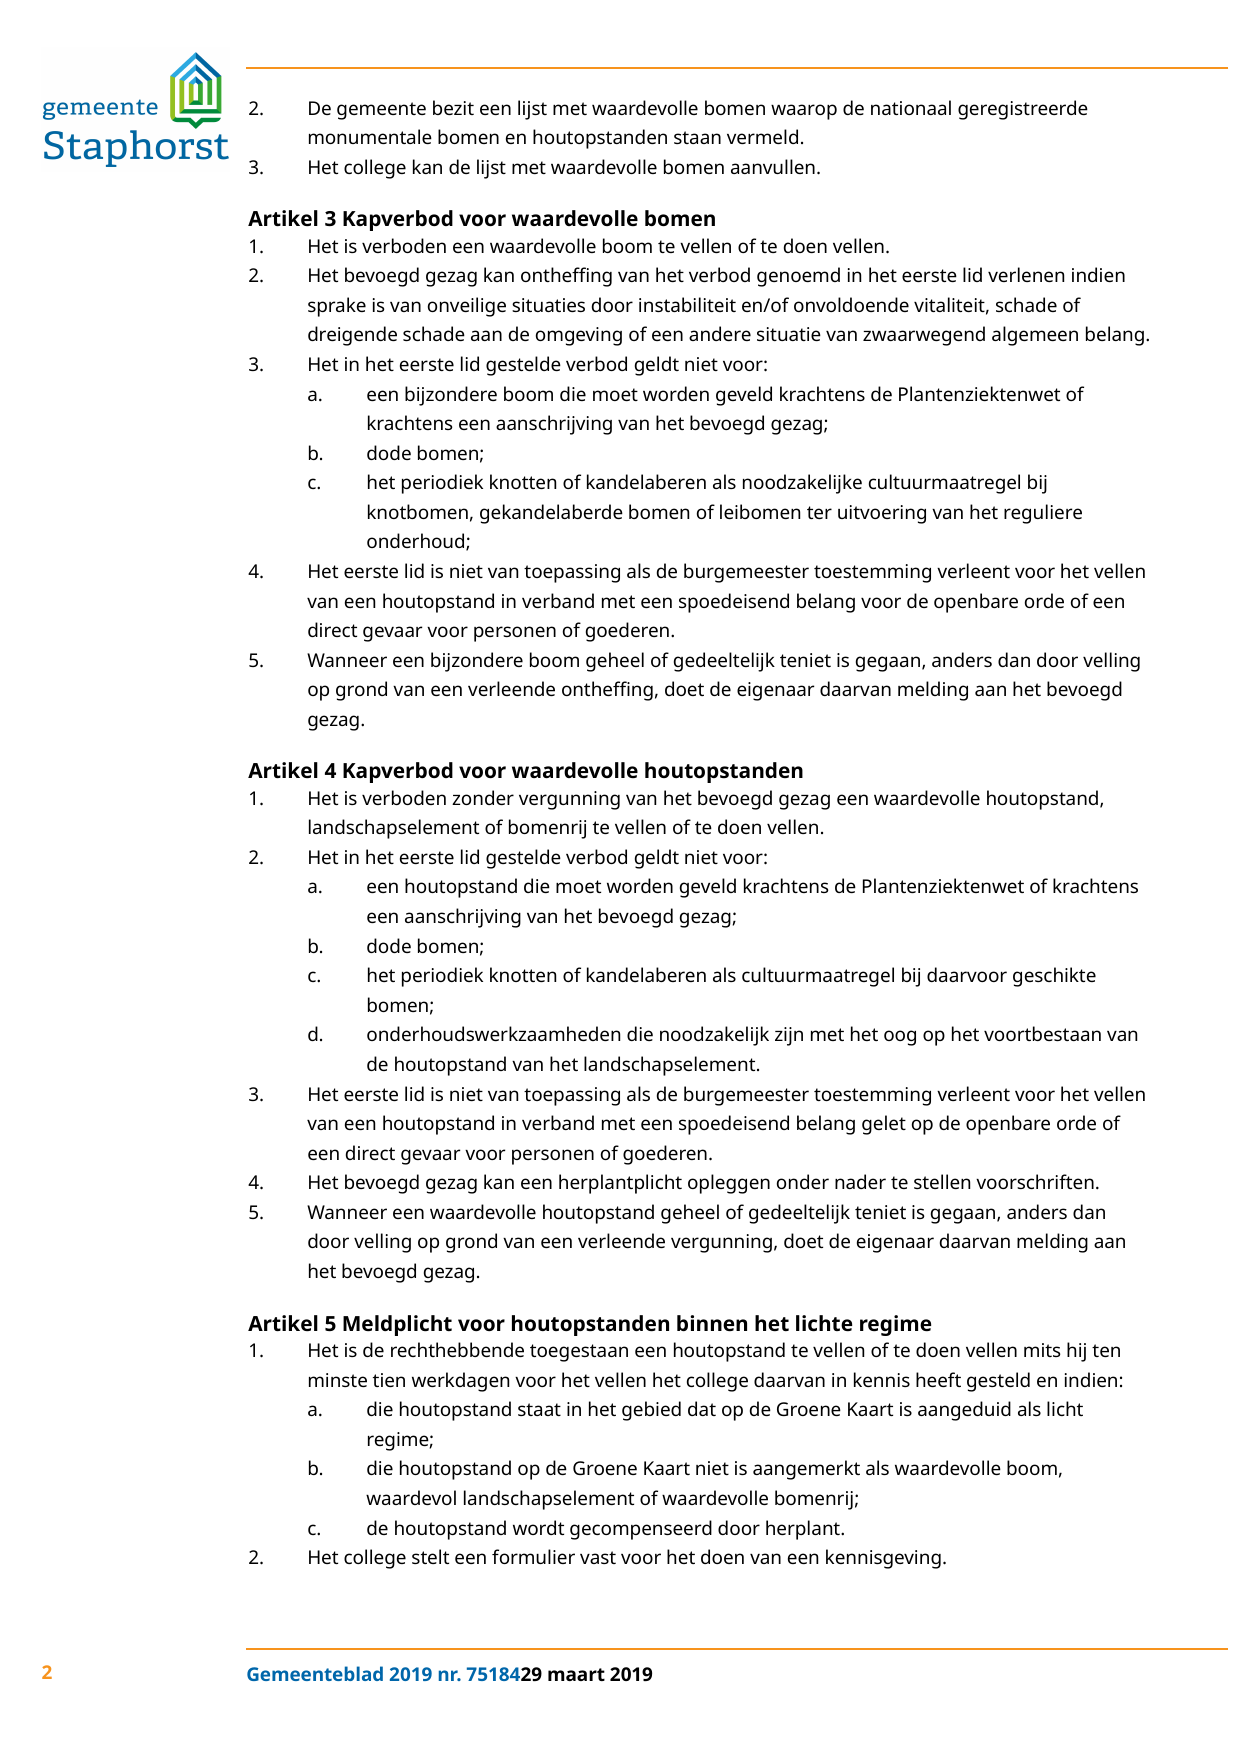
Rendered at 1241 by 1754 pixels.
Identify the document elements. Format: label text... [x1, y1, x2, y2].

list een bijzondere boom die moet worden geveld krachtens de Plantenziektenwet of krachtens een aanschrijving van het bevoegd gezag; [307, 381, 1152, 436]
list dode bomen; [307, 440, 1152, 466]
list Het in het eerste lid gestelde verbod geldt niet voor: [248, 844, 1152, 870]
list Het eerste lid is niet van toepassing als de burgemeester toestemming verleent voor het vellen van een houtopstand in verband met een spoedeisend belang gelet op de openbare orde of een direct gevaar voor personen of goederen. [248, 1081, 1152, 1166]
list een houtopstand die moet worden geveld krachtens de Plantenziektenwet of krachtens een aanschrijving van het bevoegd gezag; [307, 874, 1152, 929]
picture [41, 47, 231, 172]
list Het is verboden zonder vergunning van het bevoegd gezag een waardevolle houtopstand, landschapselement of bomenrij te vellen of te doen vellen. [248, 785, 1152, 840]
list Het college kan de lijst met waardevolle bomen aanvullen. [248, 154, 1152, 180]
list De gemeente bezit een lijst met waardevolle bomen waarop de nationaal geregistreerde monumentale bomen en houtopstanden staan vermeld. [248, 95, 1152, 150]
list Wanneer een bijzondere boom geheel of gedeeltelijk teniet is gegaan, anders dan door velling op grond van een verleende ontheffing, doet de eigenaar daarvan melding aan het bevoegd gezag. [248, 647, 1152, 732]
text Artikel 4 Kapverbod voor waardevolle houtopstanden [248, 757, 1152, 785]
list onderhoudswerkzaamheden die noodzakelijk zijn met het oog op het voortbestaan van de houtopstand van het landschapselement. [307, 1022, 1152, 1077]
text Artikel 5 Meldplicht voor houtopstanden binnen het lichte regime [248, 1309, 1152, 1337]
list die houtopstand staat in het gebied dat op de Groene Kaart is aangeduid als licht regime; [307, 1396, 1152, 1452]
list Het bevoegd gezag kan een herplantplicht opleggen onder nader te stellen voorschriften. [248, 1169, 1152, 1195]
list dode bomen; [307, 933, 1152, 959]
list Het is verboden een waardevolle boom te vellen of te doen vellen. [248, 233, 1152, 258]
list Het in het eerste lid gestelde verbod geldt niet voor: [248, 351, 1152, 377]
list de houtopstand wordt gecompenseerd door herplant. [307, 1515, 1152, 1540]
list Het is de rechthebbende toegestaan een houtopstand te vellen of te doen vellen mits hij ten minste tien werkdagen voor het vellen het college daarvan in kennis heeft gesteld en indien: [248, 1337, 1152, 1392]
list het periodiek knotten of kandelaberen als noodzakelijke cultuurmaatregel bij knotbomen, gekandelaberde bomen of leibomen ter uitvoering van het reguliere onderhoud; [307, 469, 1152, 554]
list Wanneer een waardevolle houtopstand geheel of gedeeltelijk teniet is gegaan, anders dan door velling op grond van een verleende vergunning, doet de eigenaar daarvan melding aan het bevoegd gezag. [248, 1199, 1152, 1284]
list die houtopstand op de Groene Kaart niet is aangemerkt als waardevolle boom, waardevol landschapselement of waardevolle bomenrij; [307, 1456, 1152, 1511]
list Het college stelt een formulier vast voor het doen van een kennisgeving. [248, 1544, 1152, 1570]
text Artikel 3 Kapverbod voor waardevolle bomen [248, 204, 1152, 233]
list het periodiek knotten of kandelaberen als cultuurmaatregel bij daarvoor geschikte bomen; [307, 962, 1152, 1018]
list Het eerste lid is niet van toepassing als de burgemeester toestemming verleent voor het vellen van een houtopstand in verband met een spoedeisend belang voor de openbare orde of een direct gevaar voor personen of goederen. [248, 558, 1152, 643]
list Het bevoegd gezag kan ontheffing van het verbod genoemd in het eerste lid verlenen indien sprake is van onveilige situaties door instabiliteit en/of onvoldoende vitaliteit, schade of dreigende schade aan de omgeving of een andere situatie van zwaarwegend algemeen belang. [248, 262, 1152, 347]
